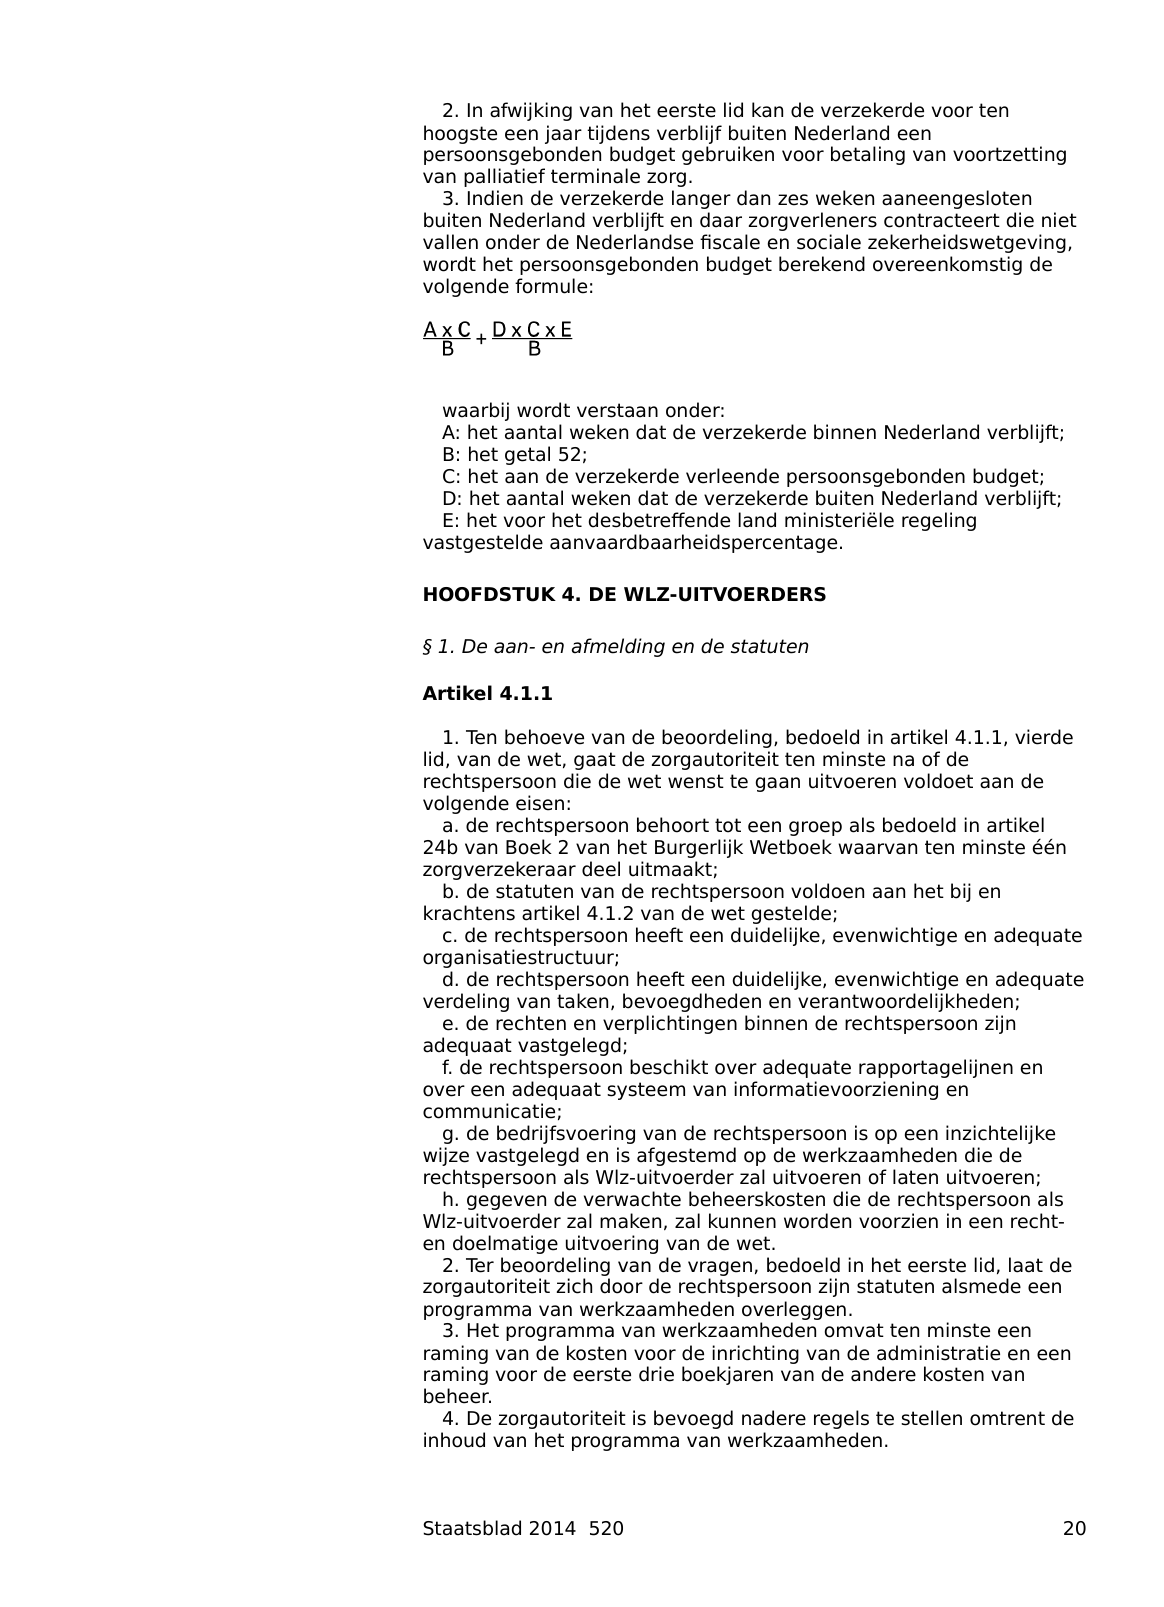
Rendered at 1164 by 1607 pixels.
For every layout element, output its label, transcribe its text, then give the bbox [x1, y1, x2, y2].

text g. de bedrijfsvoering van de rechtspersoon is op een inzichtelijke wijze vastgelegd en is afgestemd op de werkzaamheden die de rechtspersoon als Wlz-uitvoerder zal uitvoeren of laten uitvoeren; [422, 1123, 1087, 1188]
picture [422, 320, 612, 356]
text 4. De zorgautoriteit is bevoegd nadere regels te stellen omtrent de inhoud van het programma van werkzaamheden. [422, 1408, 1087, 1452]
text A: het aantal weken dat de verzekerde binnen Nederland verblijft; [422, 422, 1087, 444]
text c. de rechtspersoon heeft een duidelijke, evenwichtige en adequate organisatiestructuur; [422, 925, 1087, 969]
text D: het aantal weken dat de verzekerde buiten Nederland verblijft; [422, 488, 1087, 510]
text 3. Het programma van werkzaamheden omvat ten minste een raming van de kosten voor de inrichting van de administratie en een raming voor de eerste drie boekjaren van de andere kosten van beheer. [422, 1320, 1087, 1408]
text d. de rechtspersoon heeft een duidelijke, evenwichtige en adequate verdeling van taken, bevoegdheden en verantwoordelijkheden; [422, 969, 1087, 1013]
subtitle § 1. De aan- en afmelding en de statuten [422, 636, 1087, 658]
subtitle Artikel 4.1.1 [422, 683, 1087, 705]
text 3. Indien de verzekerde langer dan zes weken aaneengesloten buiten Nederland verblijft en daar zorgverleners contracteert die niet vallen onder de Nederlandse fiscale en sociale zekerheidswetgeving, wordt het persoonsgebonden budget berekend overeenkomstig de volgende formule: [422, 188, 1087, 298]
text 2. In afwijking van het eerste lid kan de verzekerde voor ten hoogste een jaar tijdens verblijf buiten Nederland een persoonsgebonden budget gebruiken voor betaling van voortzetting van palliatief terminale zorg. [422, 100, 1087, 188]
text waarbij wordt verstaan onder: [422, 400, 1087, 422]
text e. de rechten en verplichtingen binnen de rechtspersoon zijn adequaat vastgelegd; [422, 1013, 1087, 1057]
text C: het aan de verzekerde verleende persoonsgebonden budget; [422, 466, 1087, 488]
text f. de rechtspersoon beschikt over adequate rapportagelijnen en over een adequaat systeem van informatievoorziening en communicatie; [422, 1057, 1087, 1123]
text B: het getal 52; [422, 444, 1087, 466]
text b. de statuten van de rechtspersoon voldoen aan het bij en krachtens artikel 4.1.2 van de wet gestelde; [422, 881, 1087, 925]
text 2. Ter beoordeling van de vragen, bedoeld in het eerste lid, laat de zorgautoriteit zich door de rechtspersoon zijn statuten alsmede een programma van werkzaamheden overleggen. [422, 1254, 1087, 1320]
text 1. Ten behoeve van de beoordeling, bedoeld in artikel 4.1.1, vierde lid, van de wet, gaat de zorgautoriteit ten minste na of de rechtspersoon die de wet wenst te gaan uitvoeren voldoet aan de volgende eisen: [422, 727, 1087, 815]
subtitle HOOFDSTUK 4. DE WLZ-UITVOERDERS [422, 584, 1087, 606]
text h. gegeven de verwachte beheerskosten die de rechtspersoon als Wlz-uitvoerder zal maken, zal kunnen worden voorzien in een recht- en doelmatige uitvoering van de wet. [422, 1188, 1087, 1254]
text a. de rechtspersoon behoort tot een groep als bedoeld in artikel 24b van Boek 2 van het Burgerlijk Wetboek waarvan ten minste één zorgverzekeraar deel uitmaakt; [422, 815, 1087, 881]
text E: het voor het desbetreffende land ministeriële regeling vastgestelde aanvaardbaarheidspercentage. [422, 510, 1087, 554]
